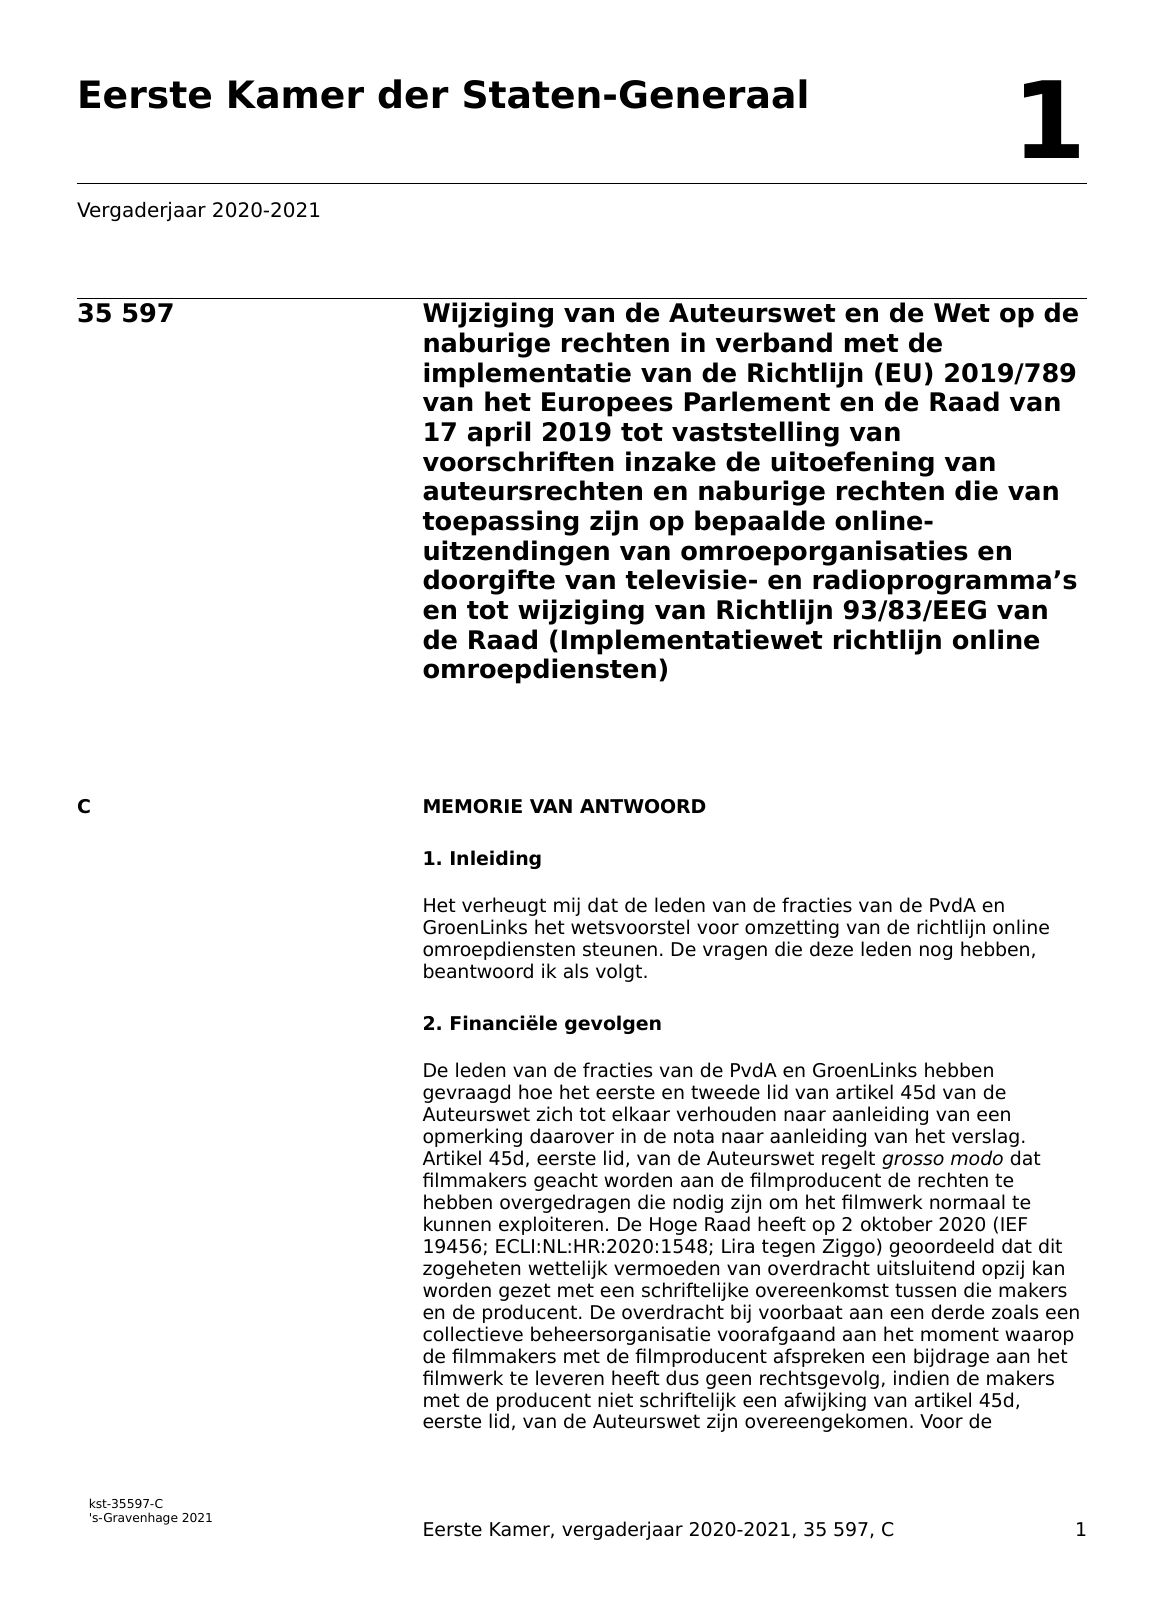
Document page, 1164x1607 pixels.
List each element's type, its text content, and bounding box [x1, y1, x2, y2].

subtitle 2. Financiële gevolgen [422, 1013, 1087, 1035]
table_header 1 [886, 59, 1087, 183]
text De leden van de fracties van de PvdA en GroenLinks hebben gevraagd hoe het eerste en tweede lid van artikel 45d van de Auteurswet zich tot elkaar verhouden naar aanleiding van een opmerking daarover in de nota naar aanleiding van het verslag. [422, 1060, 1087, 1148]
text Het verheugt mij dat de leden van de fracties van de PvdA en GroenLinks het wetsvoorstel voor omzetting van de richtlijn online omroepdiensten steunen. De vragen die deze leden nog hebben, beantwoord ik als volgt. [422, 895, 1087, 983]
text Artikel 45d, eerste lid, van de Auteurswet regelt grosso modo dat filmmakers geacht worden aan de filmproducent de rechten te hebben overgedragen die nodig zijn om het filmwerk normaal te kunnen exploiteren. De Hoge Raad heeft op 2 oktober 2020 (IEF 19456; ECLI:NL:HR:2020:1548; Lira tegen Ziggo) geoordeeld dat dit zogeheten wettelijk vermoeden van overdracht uitsluitend opzij kan worden gezet met een schriftelijke overeenkomst tussen die makers en de producent. De overdracht bij voorbaat aan een derde zoals een collectieve beheersorganisatie voorafgaand aan het moment waarop de filmmakers met de filmproducent afspreken een bijdrage aan het filmwerk te leveren heeft dus geen rechtsgevolg, indien de makers met de producent niet schriftelijk een afwijking van artikel 45d, eerste lid, van de Auteurswet zijn overeengekomen. Voor de [422, 1148, 1087, 1433]
text kst-35597-C [88, 1497, 323, 1511]
subtitle C MEMORIE VAN ANTWOORD [77, 796, 1087, 818]
text 's-Gravenhage 2021 [88, 1511, 323, 1525]
table_cell Vergaderjaar 2020-2021 [77, 184, 1087, 298]
table_header Eerste Kamer der Staten-Generaal [77, 59, 886, 183]
subtitle 1. Inleiding [422, 848, 1087, 870]
subtitle 35 597 Wijziging van de Auteurswet en de Wet op de naburige rechten in verband met de implementatie van de Richtlijn (EU) 2019/789 van het Europees Parlement en de Raad van 17 april 2019 tot vaststelling van voorschriften inzake de uitoefening van auteursrechten en naburige rechten die van toepassing zijn op bepaalde online-uitzendingen van omroeporganisaties en doorgifte van televisie- en radioprogramma’s en tot wijziging van Richtlijn 93/83/EEG van de Raad (Implementatiewet richtlijn online omroepdiensten) [77, 299, 1087, 685]
